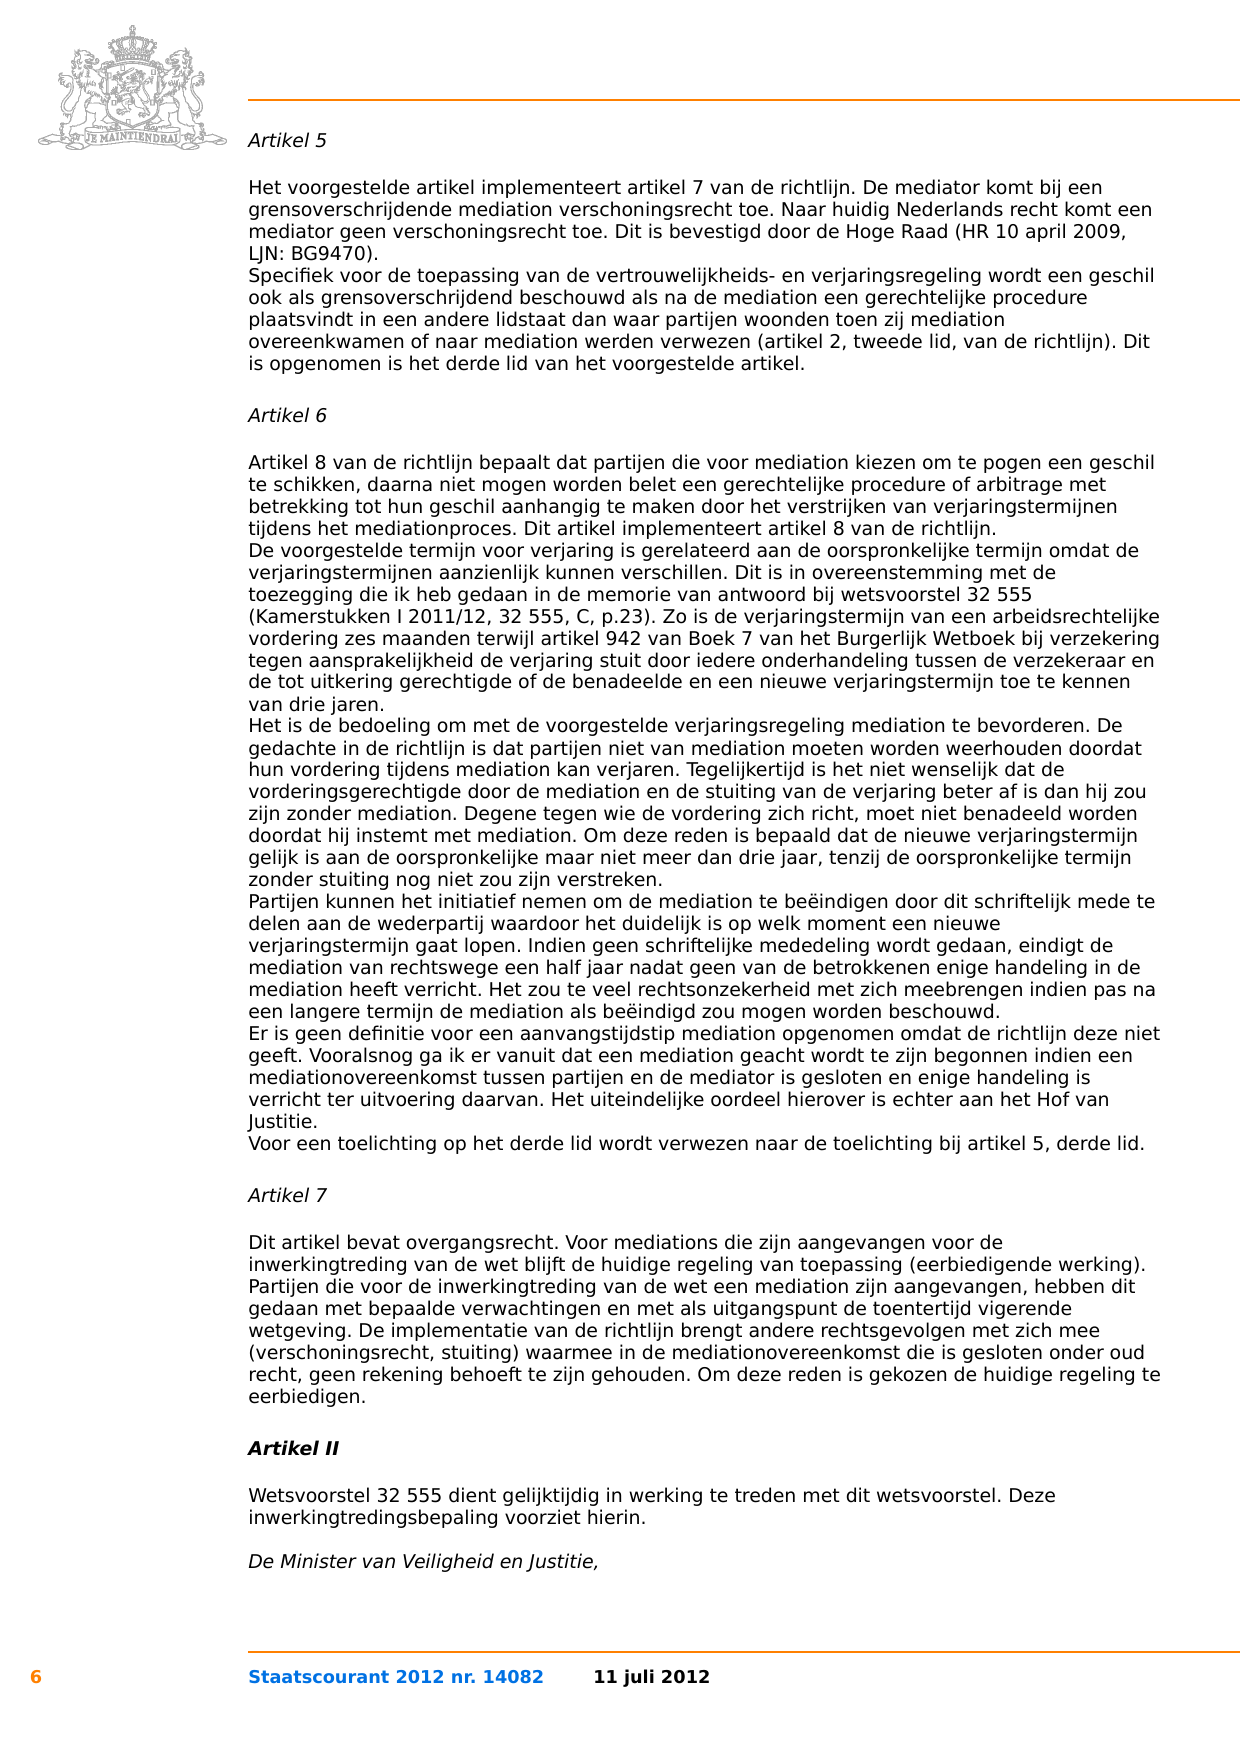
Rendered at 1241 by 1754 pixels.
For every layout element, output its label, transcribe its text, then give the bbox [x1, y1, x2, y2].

text De voorgestelde termijn voor verjaring is gerelateerd aan de oorspronkelijke termijn omdat de verjaringstermijnen aanzienlijk kunnen verschillen. Dit is in overeenstemming met de toezegging die ik heb gedaan in de memorie van antwoord bij wetsvoorstel 32 555 (Kamerstukken I 2011/12, 32 555, C, p.23). Zo is de verjaringstermijn van een arbeidsrechtelijke vordering zes maanden terwijl artikel 942 van Boek 7 van het Burgerlijk Wetboek bij verzekering tegen aansprakelijkheid de verjaring stuit door iedere onderhandeling tussen de verzekeraar en de tot uitkering gerechtigde of de benadeelde en een nieuwe verjaringstermijn toe te kennen van drie jaren. [248, 539, 1163, 715]
picture [38, 25, 227, 150]
text Artikel 8 van de richtlijn bepaalt dat partijen die voor mediation kiezen om te pogen een geschil te schikken, daarna niet mogen worden belet een gerechtelijke procedure of arbitrage met betrekking tot hun geschil aanhangig te maken door het verstrijken van verjaringstermijnen tijdens het mediationproces. Dit artikel implementeert artikel 8 van de richtlijn. [248, 452, 1163, 539]
text Het is de bedoeling om met de voorgestelde verjaringsregeling mediation te bevorderen. De gedachte in de richtlijn is dat partijen niet van mediation moeten worden weerhouden doordat hun vordering tijdens mediation kan verjaren. Tegelijkertijd is het niet wenselijk dat de vorderingsgerechtigde door de mediation en de stuiting van de verjaring beter af is dan hij zou zijn zonder mediation. Degene tegen wie de vordering zich richt, moet niet benadeeld worden doordat hij instemt met mediation. Om deze reden is bepaald dat de nieuwe verjaringstermijn gelijk is aan de oorspronkelijke maar niet meer dan drie jaar, tenzij de oorspronkelijke termijn zonder stuiting nog niet zou zijn verstreken. [248, 715, 1163, 891]
text Voor een toelichting op het derde lid wordt verwezen naar de toelichting bij artikel 5, derde lid. [248, 1133, 1163, 1155]
text Wetsvoorstel 32 555 dient gelijktijdig in werking te treden met dit wetsvoorstel. Deze inwerkingtredingsbepaling voorziet hierin. [248, 1485, 1163, 1529]
text Specifiek voor de toepassing van de vertrouwelijkheids- en verjaringsregeling wordt een geschil ook als grensoverschrijdend beschouwd als na de mediation een gerechtelijke procedure plaatsvindt in een andere lidstaat dan waar partijen woonden toen zij mediation overeenkwamen of naar mediation werden verwezen (artikel 2, tweede lid, van de richtlijn). Dit is opgenomen is het derde lid van het voorgestelde artikel. [248, 265, 1163, 375]
subtitle Artikel 6 [248, 405, 1163, 427]
text Het voorgestelde artikel implementeert artikel 7 van de richtlijn. De mediator komt bij een grensoverschrijdende mediation verschoningsrecht toe. Naar huidig Nederlands recht komt een mediator geen verschoningsrecht toe. Dit is bevestigd door de Hoge Raad (HR 10 april 2009, LJN: BG9470). [248, 177, 1163, 265]
text Partijen kunnen het initiatief nemen om de mediation te beëindigen door dit schriftelijk mede te delen aan de wederpartij waardoor het duidelijk is op welk moment een nieuwe verjaringstermijn gaat lopen. Indien geen schriftelijke mededeling wordt gedaan, eindigt de mediation van rechtswege een half jaar nadat geen van de betrokkenen enige handeling in de mediation heeft verricht. Het zou te veel rechtsonzekerheid met zich meebrengen indien pas na een langere termijn de mediation als beëindigd zou mogen worden beschouwd. [248, 891, 1163, 1023]
text Er is geen definitie voor een aanvangstijdstip mediation opgenomen omdat de richtlijn deze niet geeft. Vooralsnog ga ik er vanuit dat een mediation geacht wordt te zijn begonnen indien een mediationovereenkomst tussen partijen en de mediator is gesloten en enige handeling is verricht ter uitvoering daarvan. Het uiteindelijke oordeel hierover is echter aan het Hof van Justitie. [248, 1023, 1163, 1133]
text De Minister van Veiligheid en Justitie, [248, 1551, 1163, 1573]
subtitle Artikel 5 [248, 130, 1163, 152]
text Dit artikel bevat overgangsrecht. Voor mediations die zijn aangevangen voor de inwerkingtreding van de wet blijft de huidige regeling van toepassing (eerbiedigende werking). Partijen die voor de inwerkingtreding van de wet een mediation zijn aangevangen, hebben dit gedaan met bepaalde verwachtingen en met als uitgangspunt de toentertijd vigerende wetgeving. De implementatie van de richtlijn brengt andere rechtsgevolgen met zich mee (verschoningsrecht, stuiting) waarmee in de mediationovereenkomst die is gesloten onder oud recht, geen rekening behoeft te zijn gehouden. Om deze reden is gekozen de huidige regeling te eerbiedigen. [248, 1232, 1163, 1408]
subtitle Artikel II [248, 1438, 1163, 1460]
subtitle Artikel 7 [248, 1185, 1163, 1207]
